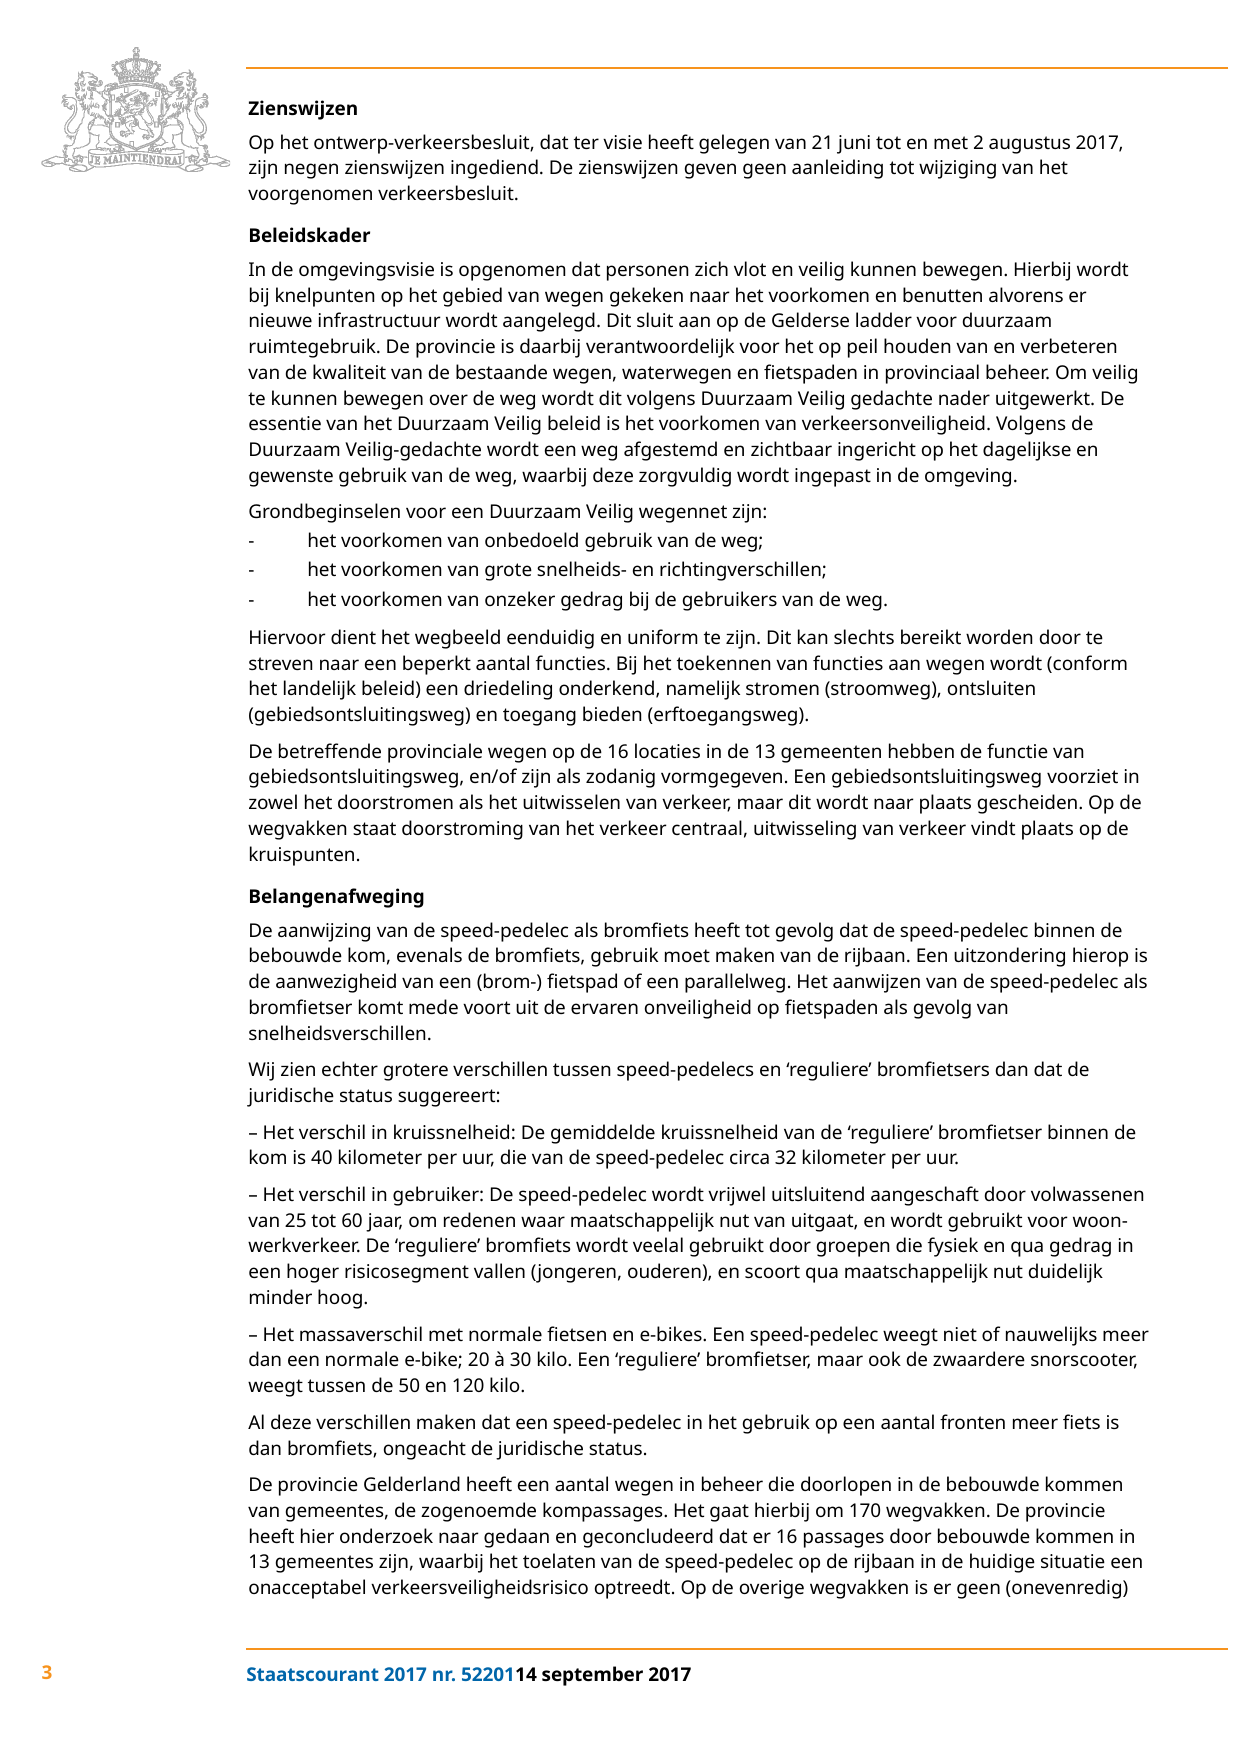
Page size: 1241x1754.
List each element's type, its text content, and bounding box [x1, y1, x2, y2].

text Belangenafweging [248, 883, 1152, 908]
list het voorkomen van onbedoeld gebruik van de weg; [248, 527, 1152, 553]
text – Het massaverschil met normale fietsen en e-bikes. Een speed-pedelec weegt niet of nauwelijks meer dan een normale e-bike; 20 à 30 kilo. Een ‘reguliere’ bromfietser, maar ook de zwaardere snorscooter, weegt tussen de 50 en 120 kilo. [248, 1321, 1152, 1398]
text In de omgevingsvisie is opgenomen dat personen zich vlot en veilig kunnen bewegen. Hierbij wordt bij knelpunten op het gebied van wegen gekeken naar het voorkomen en benutten alvorens er nieuwe infrastructuur wordt aangelegd. Dit sluit aan op de Gelderse ladder voor duurzaam ruimtegebruik. De provincie is daarbij verantwoordelijk voor het op peil houden van en verbeteren van de kwaliteit van de bestaande wegen, waterwegen en fietspaden in provinciaal beheer. Om veilig te kunnen bewegen over de weg wordt dit volgens Duurzaam Veilig gedachte nader uitgewerkt. De essentie van het Duurzaam Veilig beleid is het voorkomen van verkeersonveiligheid. Volgens de Duurzaam Veilig-gedachte wordt een weg afgestemd en zichtbaar ingericht op het dagelijkse en gewenste gebruik van de weg, waarbij deze zorgvuldig wordt ingepast in de omgeving. [248, 256, 1152, 488]
text Beleidskader [248, 222, 1152, 248]
text – Het verschil in kruissnelheid: De gemiddelde kruissnelheid van de ‘reguliere’ bromfietser binnen de kom is 40 kilometer per uur, die van de speed-pedelec circa 32 kilometer per uur. [248, 1119, 1152, 1170]
list het voorkomen van grote snelheids- en richtingverschillen; [248, 557, 1152, 582]
text Zienswijzen [248, 95, 1152, 121]
text De aanwijzing van de speed-pedelec als bromfiets heeft tot gevolg dat de speed-pedelec binnen de bebouwde kom, evenals de bromfiets, gebruik moet maken van de rijbaan. Een uitzondering hierop is de aanwezigheid van een (brom-) fietspad of een parallelweg. Het aanwijzen van de speed-pedelec als bromfietser komt mede voort uit de ervaren onveiligheid op fietspaden als gevolg van snelheidsverschillen. [248, 917, 1152, 1046]
text – Het verschil in gebruiker: De speed-pedelec wordt vrijwel uitsluitend aangeschaft door volwassenen van 25 tot 60 jaar, om redenen waar maatschappelijk nut van uitgaat, en wordt gebruikt voor woon-werkverkeer. De ‘reguliere’ bromfiets wordt veelal gebruikt door groepen die fysiek en qua gedrag in een hoger risicosegment vallen (jongeren, ouderen), en scoort qua maatschappelijk nut duidelijk minder hoog. [248, 1181, 1152, 1310]
text Wij zien echter grotere verschillen tussen speed-pedelecs en ‘reguliere’ bromfietsers dan dat de juridische status suggereert: [248, 1056, 1152, 1108]
text Al deze verschillen maken dat een speed-pedelec in het gebruik op een aantal fronten meer fiets is dan bromfiets, ongeacht de juridische status. [248, 1409, 1152, 1460]
text Op het ontwerp-verkeersbesluit, dat ter visie heeft gelegen van 21 juni tot en met 2 augustus 2017, zijn negen zienswijzen ingediend. De zienswijzen geven geen aanleiding tot wijziging van het voorgenomen verkeersbesluit. [248, 129, 1152, 206]
text De betreffende provinciale wegen op de 16 locaties in de 13 gemeenten hebben de functie van gebiedsontsluitingsweg, en/of zijn als zodanig vormgegeven. Een gebiedsontsluitingsweg voorziet in zowel het doorstromen als het uitwisselen van verkeer, maar dit wordt naar plaats gescheiden. Op de wegvakken staat doorstroming van het verkeer centraal, uitwisseling van verkeer vindt plaats op de kruispunten. [248, 738, 1152, 867]
text Hiervoor dient het wegbeeld eenduidig en uniform te zijn. Dit kan slechts bereikt worden door te streven naar een beperkt aantal functies. Bij het toekennen van functies aan wegen wordt (conform het landelijk beleid) een driedeling onderkend, namelijk stromen (stroomweg), ontsluiten (gebiedsontsluitingsweg) en toegang bieden (erftoegangsweg). [248, 624, 1152, 727]
text De provincie Gelderland heeft een aantal wegen in beheer die doorlopen in de bebouwde kommen van gemeentes, de zogenoemde kompassages. Het gaat hierbij om 170 wegvakken. De provincie heeft hier onderzoek naar gedaan en geconcludeerd dat er 16 passages door bebouwde kommen in 13 gemeentes zijn, waarbij het toelaten van de speed-pedelec op de rijbaan in de huidige situatie een onacceptabel verkeersveiligheidsrisico optreedt. Op de overige wegvakken is er geen (onevenredig) [248, 1471, 1152, 1600]
picture [41, 47, 231, 172]
text Grondbeginselen voor een Duurzaam Veilig wegennet zijn: [248, 499, 1152, 524]
list het voorkomen van onzeker gedrag bij de gebruikers van de weg. [248, 586, 1152, 612]
